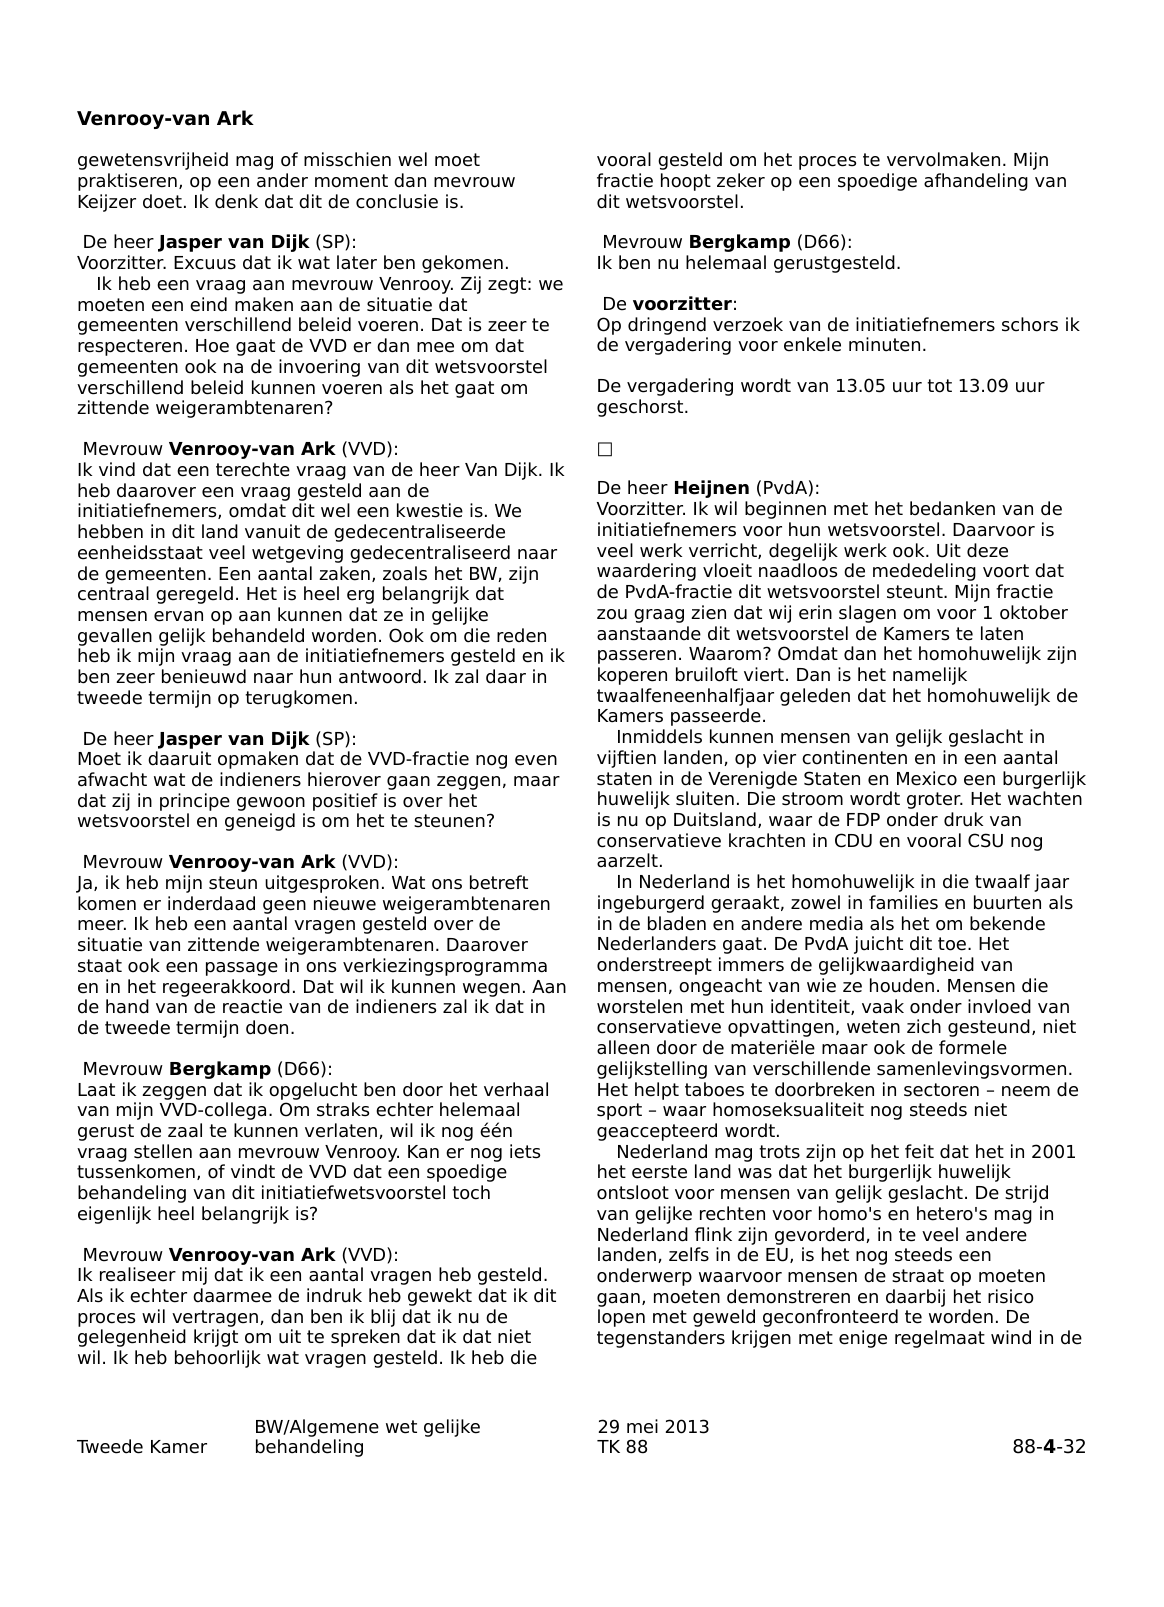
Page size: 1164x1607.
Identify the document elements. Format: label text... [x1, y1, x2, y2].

text In Nederland is het homohuwelijk in die twaalf jaar ingeburgerd geraakt, zowel in families en buurten als in de bladen en andere media als het om bekende Nederlanders gaat. De PvdA juicht dit toe. Het onderstreept immers de gelijkwaardigheid van mensen, ongeacht van wie ze houden. Mensen die worstelen met hun identiteit, vaak onder invloed van conservatieve opvattingen, weten zich gesteund, niet alleen door de materiële maar ook de formele gelijkstelling van verschillende samenlevingsvormen. Het helpt taboes te doorbreken in sectoren – neem de sport – waar homoseksualiteit nog steeds niet geaccepteerd wordt. [596, 872, 1087, 1142]
text Ik realiseer mij dat ik een aantal vragen heb gesteld. Als ik echter daarmee de indruk heb gewekt dat ik dit proces wil vertragen, dan ben ik blij dat ik nu de gelegenheid krijgt om uit te spreken dat ik dat niet wil. Ik heb behoorlijk wat vragen gesteld. Ik heb die [77, 1265, 567, 1369]
text Mevrouw Venrooy-van Ark (VVD): [77, 852, 567, 873]
text Nederland mag trots zijn op het feit dat het in 2001 het eerste land was dat het burgerlijk huwelijk ontsloot voor mensen van gelijk geslacht. De strijd van gelijke rechten voor homo's en hetero's mag in Nederland flink zijn gevorderd, in te veel andere landen, zelfs in de EU, is het nog steeds een onderwerp waarvoor mensen de straat op moeten gaan, moeten demonstreren en daarbij het risico lopen met geweld geconfronteerd te worden. De tegenstanders krijgen met enige regelmaat wind in de [596, 1142, 1087, 1349]
text Voorzitter. Ik wil beginnen met het bedanken van de initiatiefnemers voor hun wetsvoorstel. Daarvoor is veel werk verricht, degelijk werk ook. Uit deze waardering vloeit naadloos de mededeling voort dat de PvdA-fractie dit wetsvoorstel steunt. Mijn fractie zou graag zien dat wij erin slagen om voor 1 oktober aanstaande dit wetsvoorstel de Kamers te laten passeren. Waarom? Omdat dan het homohuwelijk zijn koperen bruiloft viert. Dan is het namelijk twaalfeneenhalfjaar geleden dat het homohuwelijk de Kamers passeerde. [596, 499, 1087, 727]
text Moet ik daaruit opmaken dat de VVD-fractie nog even afwacht wat de indieners hierover gaan zeggen, maar dat zij in principe gewoon positief is over het wetsvoorstel en geneigd is om het te steunen? [77, 749, 567, 832]
text Mevrouw Venrooy-van Ark (VVD): [77, 1244, 567, 1265]
text gewetensvrijheid mag of misschien wel moet praktiseren, op een ander moment dan mevrouw Keijzer doet. Ik denk dat dit de conclusie is. [77, 150, 567, 212]
text Op dringend verzoek van de initiatiefnemers schors ik de vergadering voor enkele minuten. [596, 314, 1087, 356]
text De heer Jasper van Dijk (SP): [77, 232, 567, 253]
text Mevrouw Venrooy-van Ark (VVD): [77, 439, 567, 460]
text Voorzitter. Excuus dat ik wat later ben gekomen. [77, 253, 567, 274]
text De vergadering wordt van 13.05 uur tot 13.09 uur geschorst. [596, 376, 1087, 417]
text □ [596, 437, 1087, 458]
text Ik heb een vraag aan mevrouw Venrooy. Zij zegt: we moeten een eind maken aan de situatie dat gemeenten verschillend beleid voeren. Dat is zeer te respecteren. Hoe gaat de VVD er dan mee om dat gemeenten ook na de invoering van dit wetsvoorstel verschillend beleid kunnen voeren als het gaat om zittende weigerambtenaren? [77, 274, 567, 419]
text Mevrouw Bergkamp (D66): [596, 232, 1087, 253]
text Ik vind dat een terechte vraag van de heer Van Dijk. Ik heb daarover een vraag gesteld aan de initiatiefnemers, omdat dit wel een kwestie is. We hebben in dit land vanuit de gedecentraliseerde eenheidsstaat veel wetgeving gedecentraliseerd naar de gemeenten. Een aantal zaken, zoals het BW, zijn centraal geregeld. Het is heel erg belangrijk dat mensen ervan op aan kunnen dat ze in gelijke gevallen gelijk behandeld worden. Ook om die reden heb ik mijn vraag aan de initiatiefnemers gesteld en ik ben zeer benieuwd naar hun antwoord. Ik zal daar in tweede termijn op terugkomen. [77, 460, 567, 708]
text De heer Jasper van Dijk (SP): [77, 728, 567, 749]
text Mevrouw Bergkamp (D66): [77, 1059, 567, 1079]
text Ja, ik heb mijn steun uitgesproken. Wat ons betreft komen er inderdaad geen nieuwe weigerambtenaren meer. Ik heb een aantal vragen gesteld over de situatie van zittende weigerambtenaren. Daarover staat ook een passage in ons verkiezingsprogramma en in het regeerakkoord. Dat wil ik kunnen wegen. Aan de hand van de reactie van de indieners zal ik dat in de tweede termijn doen. [77, 873, 567, 1039]
text Inmiddels kunnen mensen van gelijk geslacht in vijftien landen, op vier continenten en in een aantal staten in de Verenigde Staten en Mexico een burgerlijk huwelijk sluiten. Die stroom wordt groter. Het wachten is nu op Duitsland, waar de FDP onder druk van conservatieve krachten in CDU en vooral CSU nog aarzelt. [596, 727, 1087, 872]
text Ik ben nu helemaal gerustgesteld. [596, 253, 1087, 274]
text vooral gesteld om het proces te vervolmaken. Mijn fractie hoopt zeker op een spoedige afhandeling van dit wetsvoorstel. [596, 150, 1087, 212]
text De heer Heijnen (PvdA): [596, 478, 1087, 499]
text Laat ik zeggen dat ik opgelucht ben door het verhaal van mijn VVD-collega. Om straks echter helemaal gerust de zaal te kunnen verlaten, wil ik nog één vraag stellen aan mevrouw Venrooy. Kan er nog iets tussenkomen, of vindt de VVD dat een spoedige behandeling van dit initiatiefwetsvoorstel toch eigenlijk heel belangrijk is? [77, 1079, 567, 1224]
text De voorzitter: [596, 294, 1087, 314]
